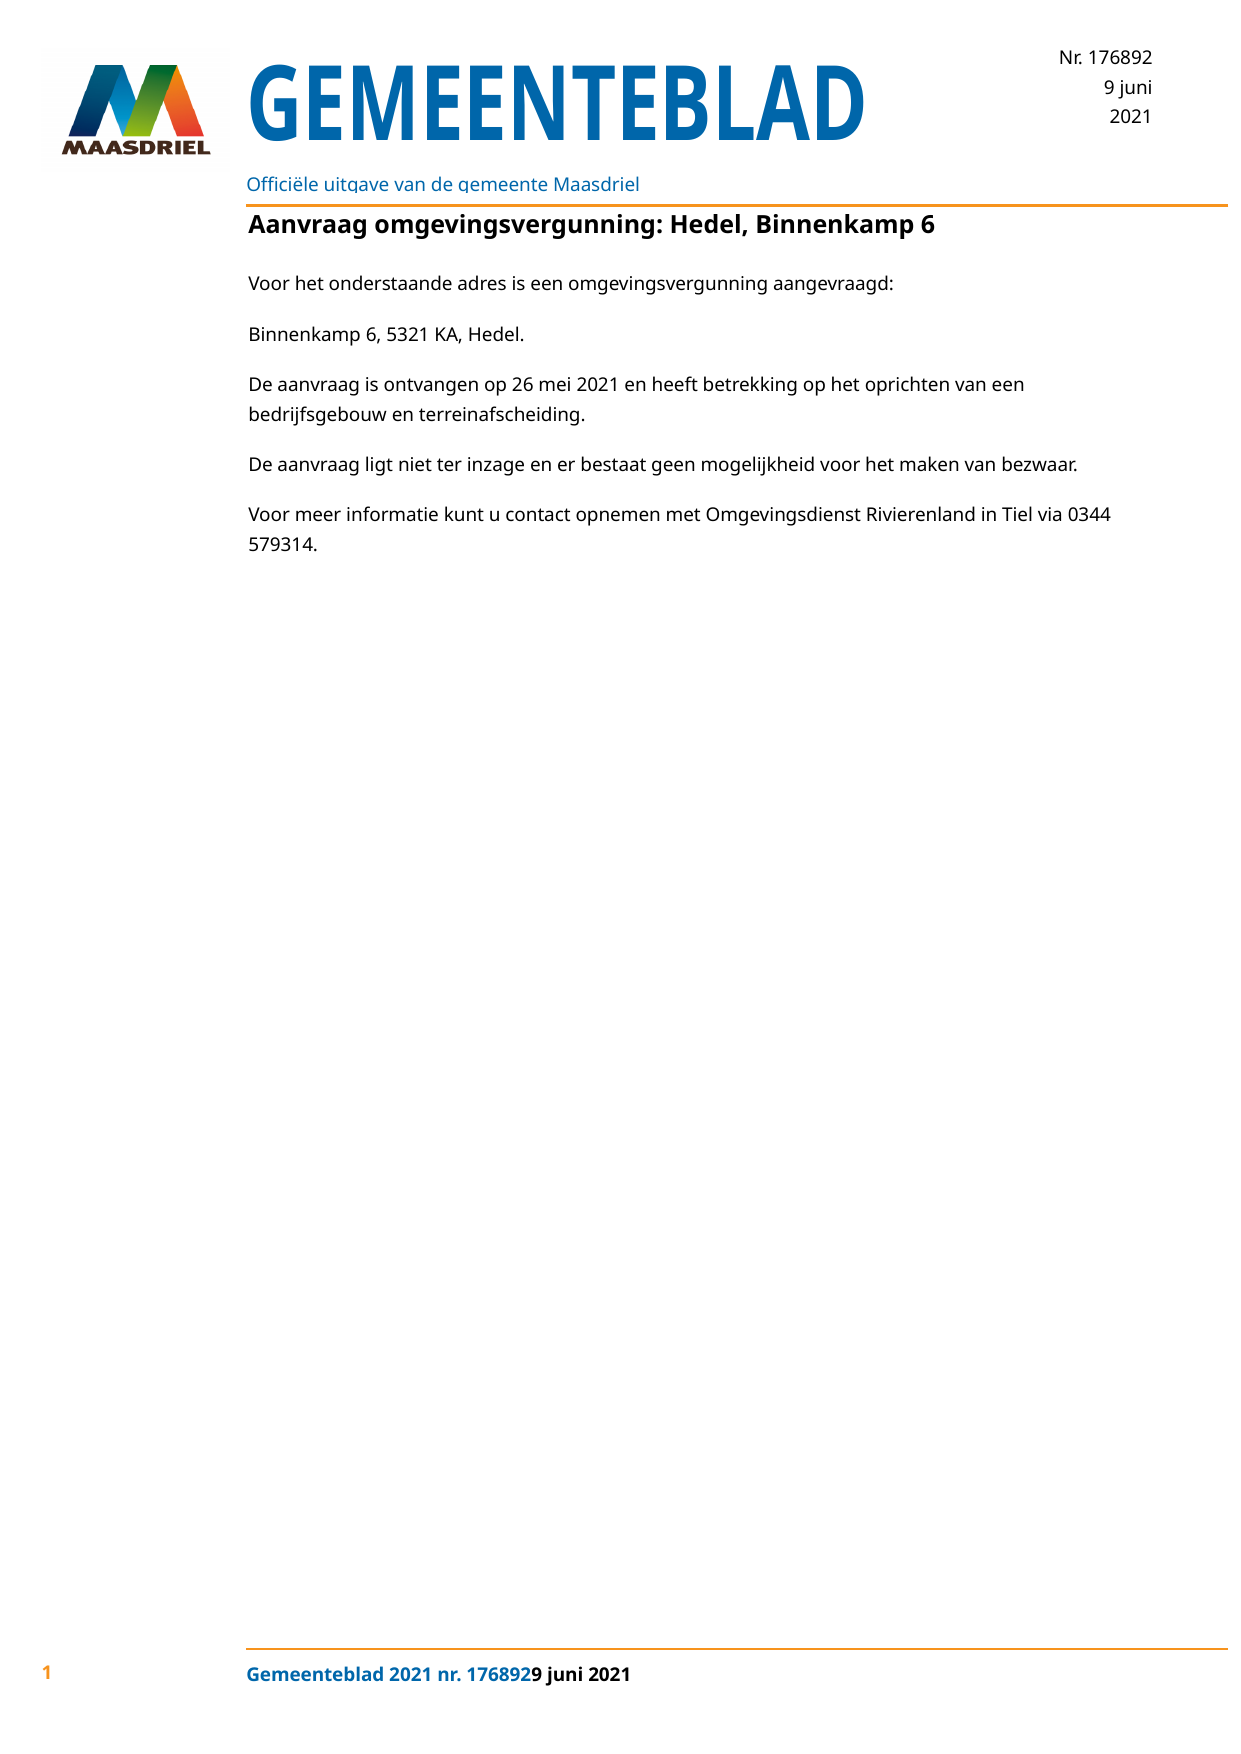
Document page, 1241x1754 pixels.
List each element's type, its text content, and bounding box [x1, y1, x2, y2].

picture [41, 47, 231, 172]
text Voor meer informatie kunt u contact opnemen met Omgevingsdienst Rivierenland in Tiel via 0344 579314. [248, 502, 1152, 557]
text Voor het onderstaande adres is een omgevingsvergunning aangevraagd: [248, 270, 1152, 296]
text De aanvraag ligt niet ter inzage en er bestaat geen mogelijkheid voor het maken van bezwaar. [248, 451, 1152, 477]
text Binnenkamp 6, 5321 KA, Hedel. [248, 321, 1152, 346]
text Aanvraag omgevingsvergunning: Hedel, Binnenkamp 6 [248, 207, 1152, 241]
text De aanvraag is ontvangen op 26 mei 2021 en heeft betrekking op het oprichten van een bedrijfsgebouw en terreinafscheiding. [248, 371, 1152, 426]
